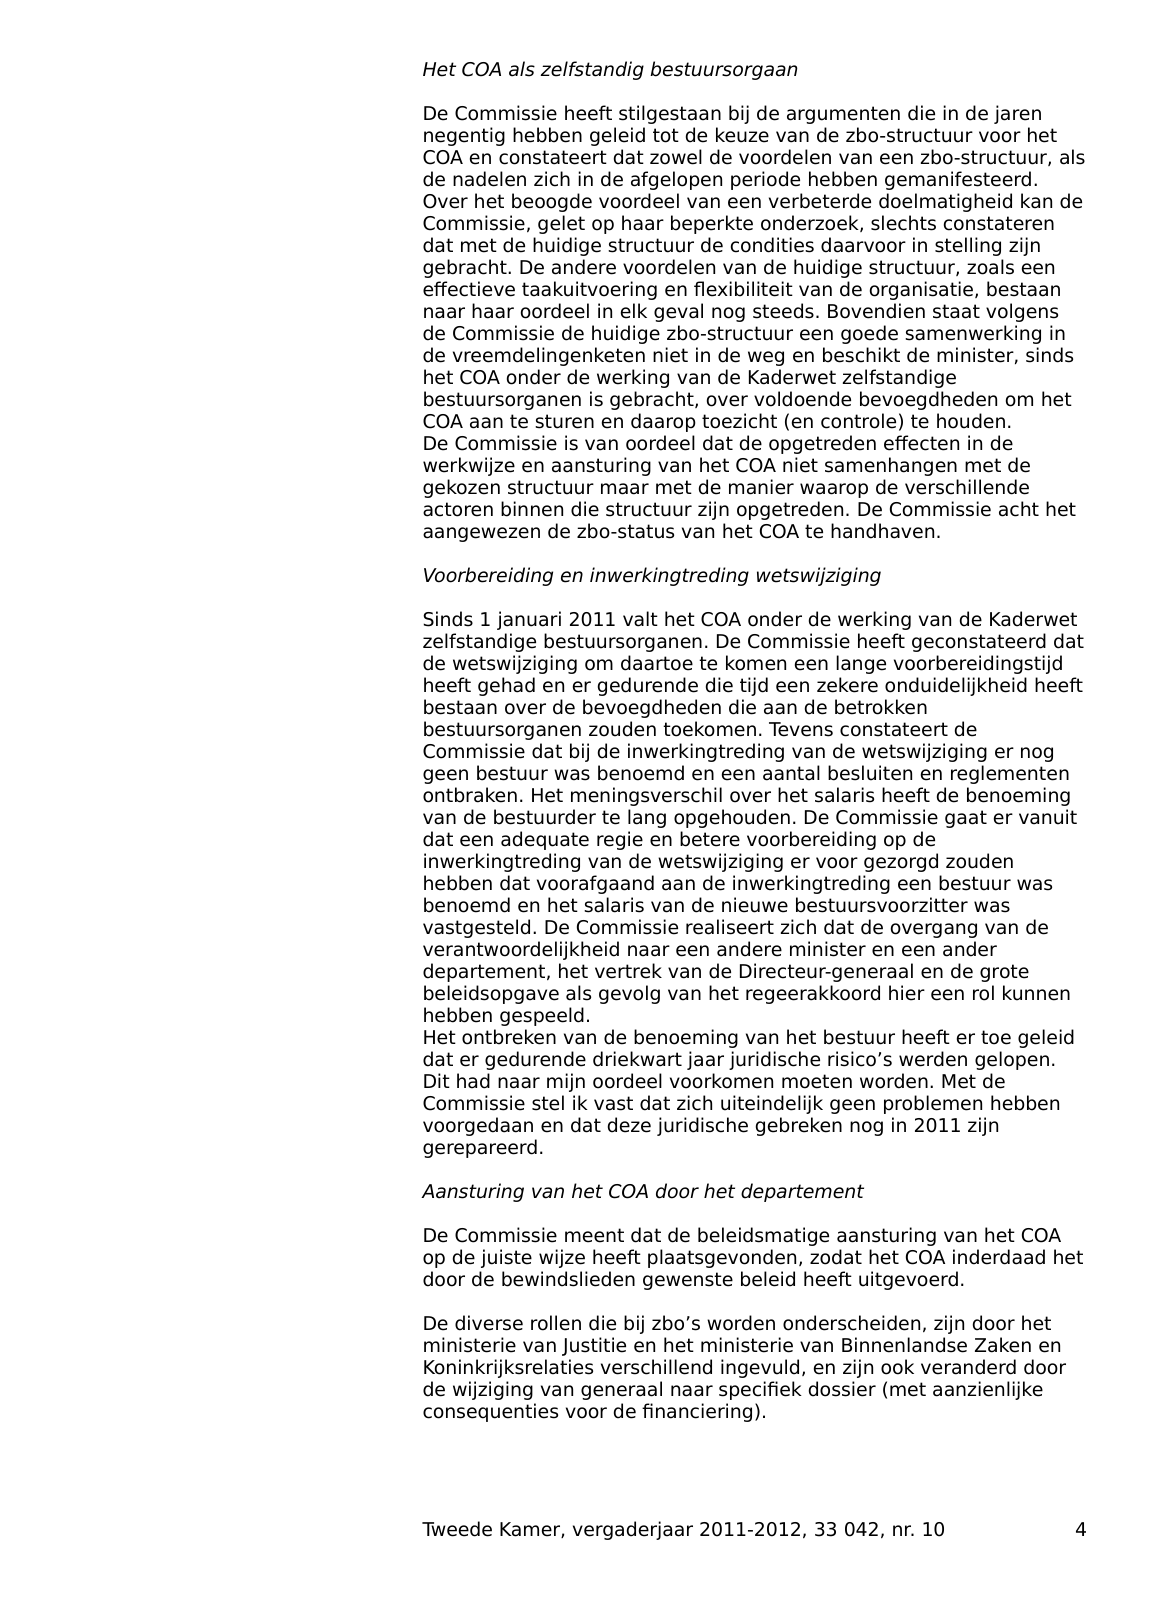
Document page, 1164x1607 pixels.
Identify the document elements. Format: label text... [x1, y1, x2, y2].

text De diverse rollen die bij zbo’s worden onderscheiden, zijn door het ministerie van Justitie en het ministerie van Binnenlandse Zaken en Koninkrijksrelaties verschillend ingevuld, en zijn ook veranderd door de wijziging van generaal naar specifiek dossier (met aanzienlijke consequenties voor de financiering). [422, 1313, 1087, 1423]
text De Commissie meent dat de beleidsmatige aansturing van het COA op de juiste wijze heeft plaatsgevonden, zodat het COA inderdaad het door de bewindslieden gewenste beleid heeft uitgevoerd. [422, 1225, 1087, 1291]
text Sinds 1 januari 2011 valt het COA onder de werking van de Kaderwet zelfstandige bestuursorganen. De Commissie heeft geconstateerd dat de wetswijziging om daartoe te komen een lange voorbereidingstijd heeft gehad en er gedurende die tijd een zekere onduidelijkheid heeft bestaan over de bevoegdheden die aan de betrokken bestuursorganen zouden toekomen. Tevens constateert de Commissie dat bij de inwerkingtreding van de wetswijziging er nog geen bestuur was benoemd en een aantal besluiten en reglementen ontbraken. Het meningsverschil over het salaris heeft de benoeming van de bestuurder te lang opgehouden. De Commissie gaat er vanuit dat een adequate regie en betere voorbereiding op de inwerkingtreding van de wetswijziging er voor gezorgd zouden hebben dat voorafgaand aan de inwerkingtreding een bestuur was benoemd en het salaris van de nieuwe bestuursvoorzitter was vastgesteld. De Commissie realiseert zich dat de overgang van de verantwoordelijkheid naar een andere minister en een ander departement, het vertrek van de Directeur-generaal en de grote beleidsopgave als gevolg van het regeerakkoord hier een rol kunnen hebben gespeeld. [422, 609, 1087, 1027]
subtitle Aansturing van het COA door het departement [422, 1181, 1087, 1203]
text De Commissie heeft stilgestaan bij de argumenten die in de jaren negentig hebben geleid tot de keuze van de zbo-structuur voor het COA en constateert dat zowel de voordelen van een zbo-structuur, als de nadelen zich in de afgelopen periode hebben gemanifesteerd. Over het beoogde voordeel van een verbeterde doelmatigheid kan de Commissie, gelet op haar beperkte onderzoek, slechts constateren dat met de huidige structuur de condities daarvoor in stelling zijn gebracht. De andere voordelen van de huidige structuur, zoals een effectieve taakuitvoering en flexibiliteit van de organisatie, bestaan naar haar oordeel in elk geval nog steeds. Bovendien staat volgens de Commissie de huidige zbo-structuur een goede samenwerking in de vreemdelingenketen niet in de weg en beschikt de minister, sinds het COA onder de werking van de Kaderwet zelfstandige bestuursorganen is gebracht, over voldoende bevoegdheden om het COA aan te sturen en daarop toezicht (en controle) te houden. [422, 103, 1087, 433]
subtitle Voorbereiding en inwerkingtreding wetswijziging [422, 565, 1087, 587]
subtitle Het COA als zelfstandig bestuursorgaan [422, 59, 1087, 81]
text Het ontbreken van de benoeming van het bestuur heeft er toe geleid dat er gedurende driekwart jaar juridische risico’s werden gelopen. Dit had naar mijn oordeel voorkomen moeten worden. Met de Commissie stel ik vast dat zich uiteindelijk geen problemen hebben voorgedaan en dat deze juridische gebreken nog in 2011 zijn gerepareerd. [422, 1027, 1087, 1159]
text De Commissie is van oordeel dat de opgetreden effecten in de werkwijze en aansturing van het COA niet samenhangen met de gekozen structuur maar met de manier waarop de verschillende actoren binnen die structuur zijn opgetreden. De Commissie acht het aangewezen de zbo-status van het COA te handhaven. [422, 433, 1087, 543]
